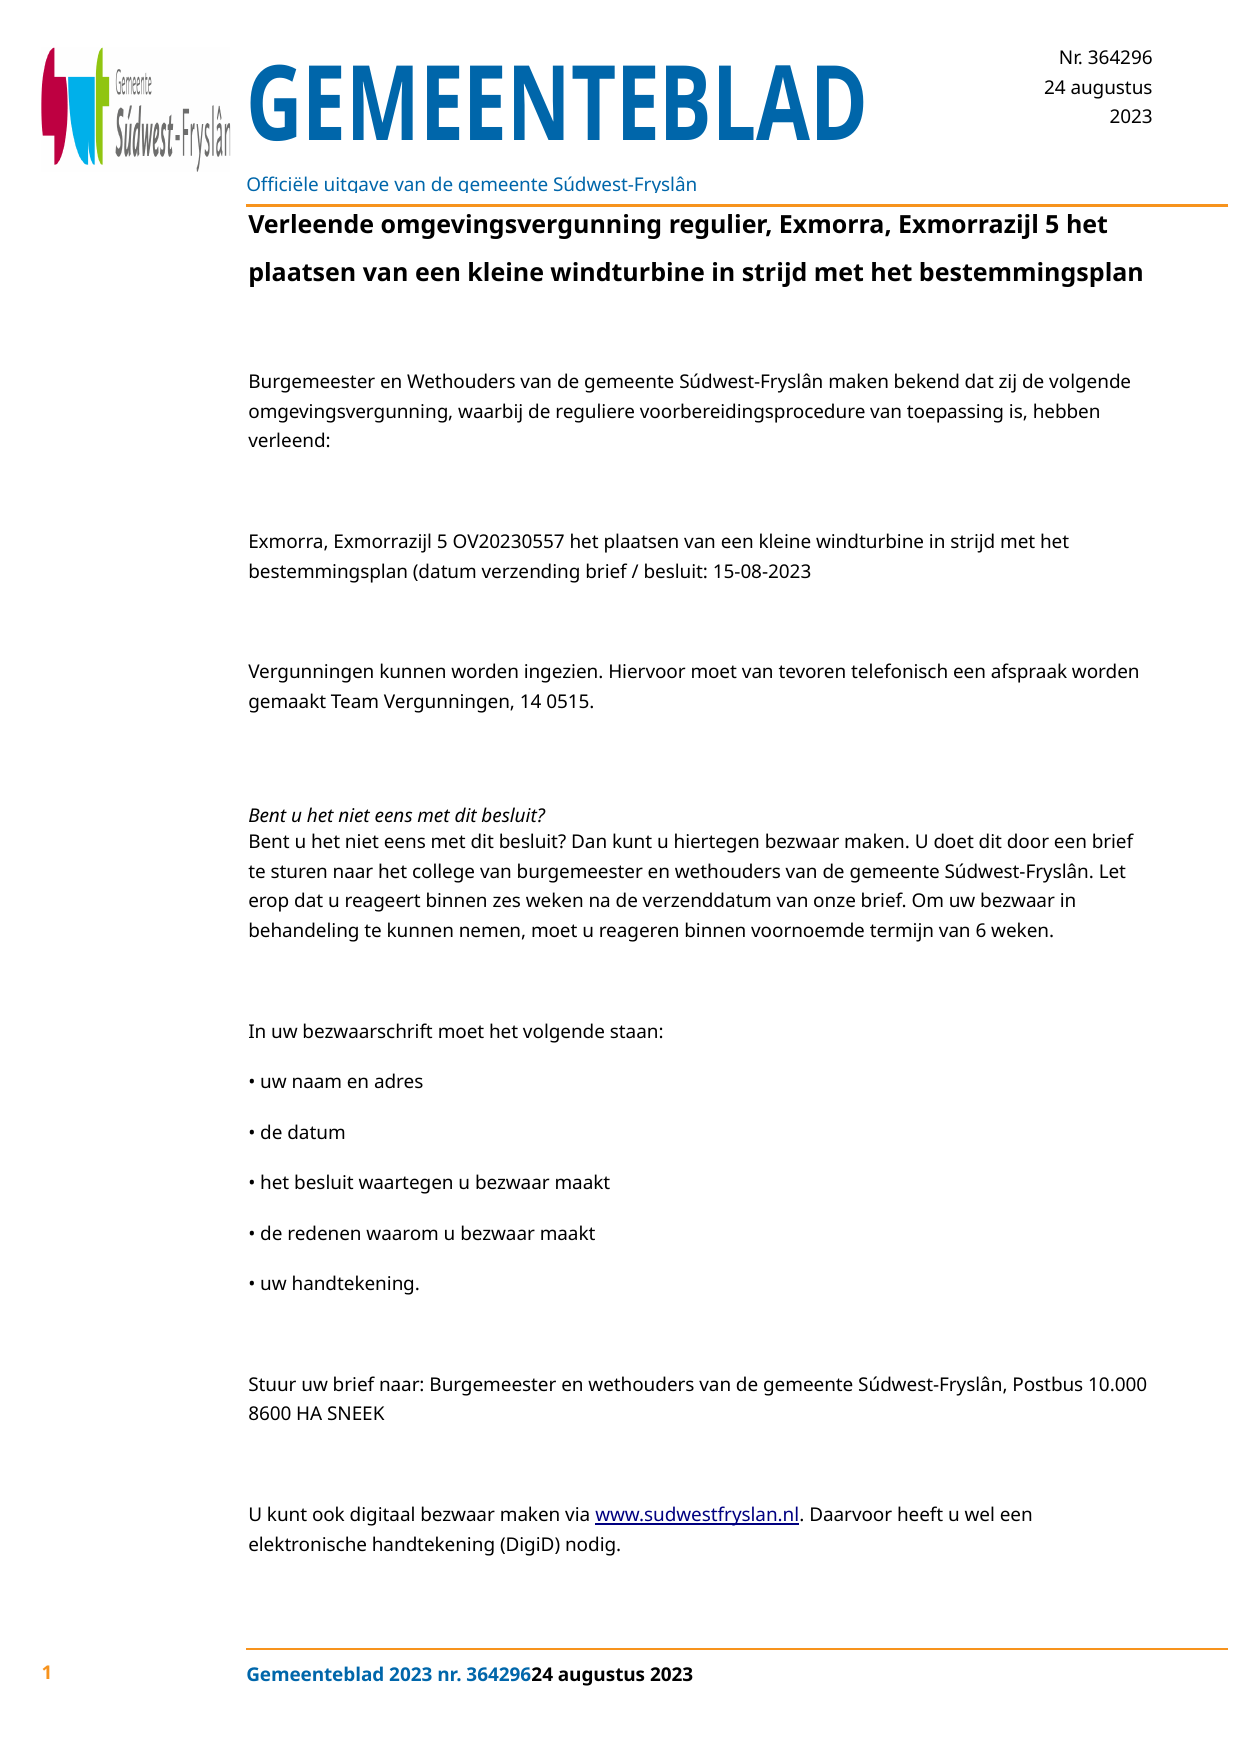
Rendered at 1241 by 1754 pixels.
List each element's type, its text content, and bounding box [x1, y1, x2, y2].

picture [41, 47, 231, 172]
text • de datum [248, 1119, 1152, 1144]
text Bent u het niet eens met dit besluit? [248, 803, 1152, 828]
text Verleende omgevingsvergunning regulier, Exmorra, Exmorrazijl 5 het plaatsen van een kleine windturbine in strijd met het bestemmingsplan [248, 207, 1152, 288]
text U kunt ook digitaal bezwaar maken via www.sudwestfryslan.nl. Daarvoor heeft u wel een elektronische handtekening (DigiD) nodig. [248, 1501, 1152, 1557]
text Bent u het niet eens met dit besluit? Dan kunt u hiertegen bezwaar maken. U doet dit door een brief te sturen naar het college van burgemeester en wethouders van de gemeente Súdwest-Fryslân. Let erop dat u reageert binnen zes weken na de verzenddatum van onze brief. Om uw bezwaar in behandeling te kunnen nemen, moet u reageren binnen voornoemde termijn van 6 weken. [248, 828, 1152, 943]
text • het besluit waartegen u bezwaar maakt [248, 1169, 1152, 1195]
text • de redenen waarom u bezwaar maakt [248, 1220, 1152, 1245]
text In uw bezwaarschrift moet het volgende staan: [248, 1018, 1152, 1044]
text • uw handtekening. [248, 1270, 1152, 1296]
text Exmorra, Exmorrazijl 5 OV20230557 het plaatsen van een kleine windturbine in strijd met het bestemmingsplan (datum verzending brief / besluit: 15-08-2023 [248, 528, 1152, 584]
text Burgemeester en Wethouders van de gemeente Súdwest-Fryslân maken bekend dat zij de volgende omgevingsvergunning, waarbij de reguliere voorbereidingsprocedure van toepassing is, hebben verleend: [248, 368, 1152, 453]
text Vergunningen kunnen worden ingezien. Hiervoor moet van tevoren telefonisch een afspraak worden gemaakt Team Vergunningen, 14 0515. [248, 659, 1152, 714]
text Stuur uw brief naar: Burgemeester en wethouders van de gemeente Súdwest-Fryslân, Postbus 10.000 8600 HA SNEEK [248, 1371, 1152, 1426]
text • uw naam en adres [248, 1068, 1152, 1094]
